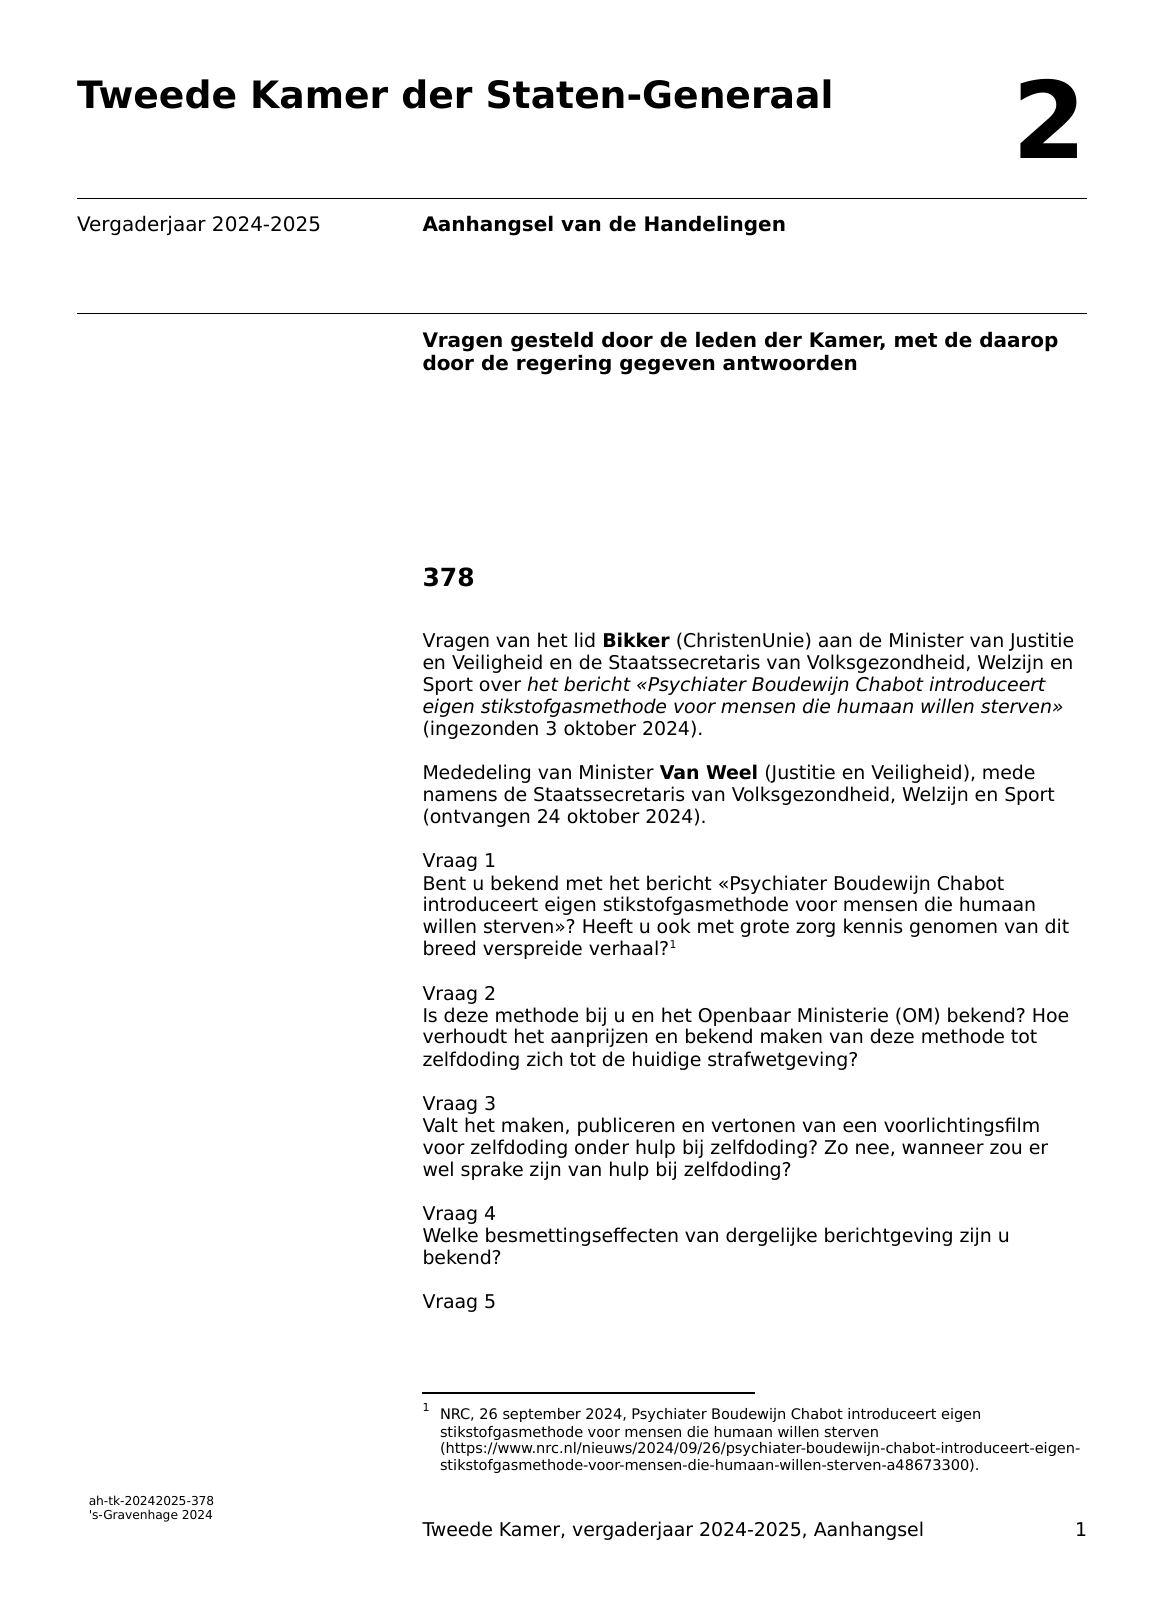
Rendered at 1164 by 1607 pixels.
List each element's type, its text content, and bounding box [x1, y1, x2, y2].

text Vraag 4 [422, 1203, 1087, 1225]
text Mededeling van Minister Van Weel (Justitie en Veiligheid), mede namens de Staatssecretaris van Volksgezondheid, Welzijn en Sport (ontvangen 24 oktober 2024). [422, 762, 1087, 828]
table_header 2 [886, 59, 1087, 198]
table_cell Vragen gesteld door de leden der Kamer, met de daarop door de regering gegeven antwoorden [422, 314, 1087, 375]
text Is deze methode bij u en het Openbaar Ministerie (OM) bekend? Hoe verhoudt het aanprijzen en bekend maken van deze methode tot zelfdoding zich tot de huidige strafwetgeving? [422, 1004, 1087, 1070]
text Vraag 3 [422, 1093, 1087, 1114]
text 's-Gravenhage 2024 [88, 1508, 323, 1522]
table_cell [77, 314, 422, 375]
text Vraag 2 [422, 982, 1087, 1004]
text Vraag 5 [422, 1291, 1087, 1313]
text Welke besmettingseffecten van dergelijke berichtgeving zijn u bekend? [422, 1225, 1087, 1269]
text NRC, 26 september 2024, Psychiater Boudewijn Chabot introduceert eigen stikstofgasmethode voor mensen die humaan willen sterven (https://www.nrc.nl/nieuws/2024/09/26/psychiater-boudewijn-chabot-introduceert-eigen-stikstofgasmethode-voor-mensen-die-humaan-willen-sterven-a48673300). [422, 1402, 1087, 1474]
text 378 [422, 563, 1087, 592]
table_cell Vergaderjaar 2024-2025 [77, 199, 422, 313]
table_header Tweede Kamer der Staten-Generaal [77, 59, 886, 198]
table_cell Aanhangsel van de Handelingen [422, 199, 1087, 313]
text Vraag 1 [422, 850, 1087, 872]
text ah-tk-20242025-378 [88, 1494, 323, 1508]
text Bent u bekend met het bericht «Psychiater Boudewijn Chabot introduceert eigen stikstofgasmethode voor mensen die humaan willen sterven»? Heeft u ook met grote zorg kennis genomen van dit breed verspreide verhaal? [422, 872, 1087, 960]
text Valt het maken, publiceren en vertonen van een voorlichtingsfilm voor zelfdoding onder hulp bij zelfdoding? Zo nee, wanneer zou er wel sprake zijn van hulp bij zelfdoding? [422, 1114, 1087, 1181]
text Vragen van het lid Bikker (ChristenUnie) aan de Minister van Justitie en Veiligheid en de Staatssecretaris van Volksgezondheid, Welzijn en Sport over het bericht «Psychiater Boudewijn Chabot introduceert eigen stikstofgasmethode voor mensen die humaan willen sterven» (ingezonden 3 oktober 2024). [422, 630, 1087, 740]
